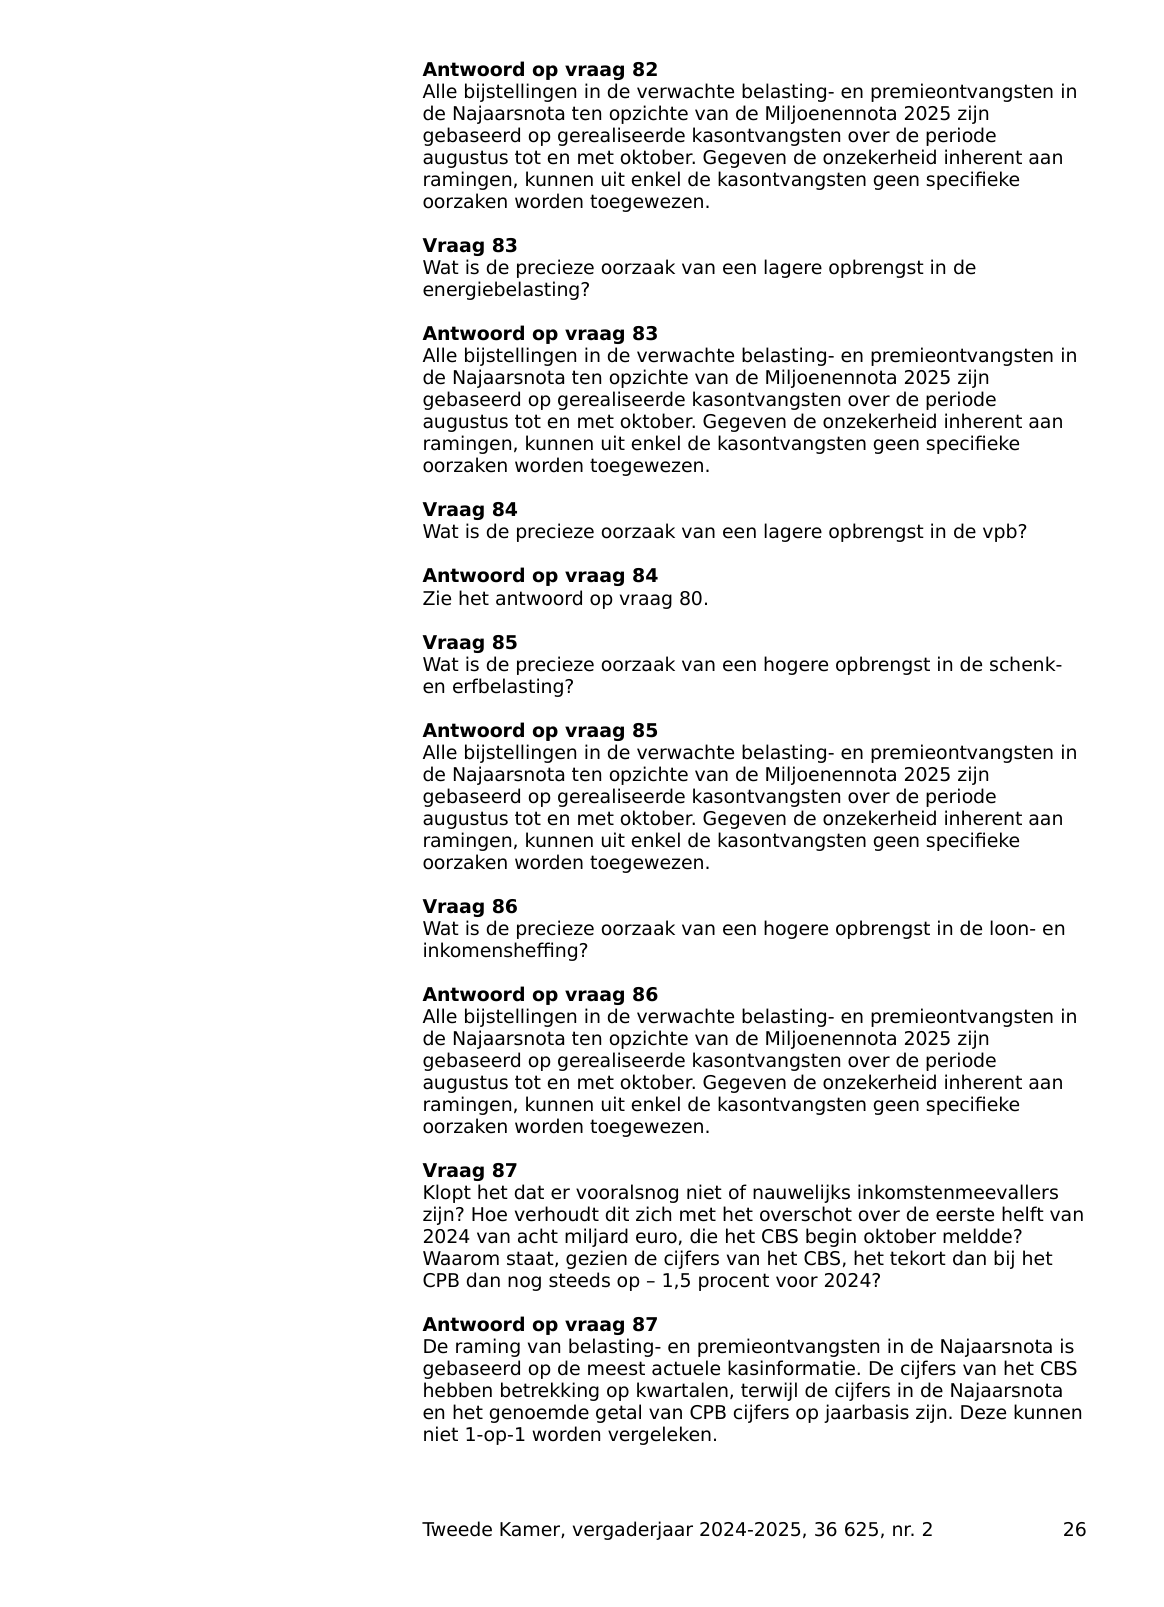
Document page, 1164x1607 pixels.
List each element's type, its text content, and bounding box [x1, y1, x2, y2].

text Antwoord op vraag 87 [422, 1314, 1087, 1336]
text Alle bijstellingen in de verwachte belasting- en premieontvangsten in de Najaarsnota ten opzichte van de Miljoenennota 2025 zijn gebaseerd op gerealiseerde kasontvangsten over de periode augustus tot en met oktober. Gegeven de onzekerheid inherent aan ramingen, kunnen uit enkel de kasontvangsten geen specifieke oorzaken worden toegewezen. [422, 345, 1087, 477]
text Zie het antwoord op vraag 80. [422, 587, 1087, 609]
text Vraag 83 [422, 235, 1087, 257]
text De raming van belasting- en premieontvangsten in de Najaarsnota is gebaseerd op de meest actuele kasinformatie. De cijfers van het CBS hebben betrekking op kwartalen, terwijl de cijfers in de Najaarsnota en het genoemde getal van CPB cijfers op jaarbasis zijn. Deze kunnen niet 1-op-1 worden vergeleken. [422, 1336, 1087, 1446]
text Vraag 84 [422, 499, 1087, 521]
text Wat is de precieze oorzaak van een hogere opbrengst in de schenk- en erfbelasting? [422, 653, 1087, 697]
text Antwoord op vraag 85 [422, 720, 1087, 742]
text Vraag 87 [422, 1160, 1087, 1182]
text Klopt het dat er vooralsnog niet of nauwelijks inkomstenmeevallers zijn? Hoe verhoudt dit zich met het overschot over de eerste helft van 2024 van acht miljard euro, die het CBS begin oktober meldde? Waarom staat, gezien de cijfers van het CBS, het tekort dan bij het CPB dan nog steeds op – 1,5 procent voor 2024? [422, 1182, 1087, 1292]
text Alle bijstellingen in de verwachte belasting- en premieontvangsten in de Najaarsnota ten opzichte van de Miljoenennota 2025 zijn gebaseerd op gerealiseerde kasontvangsten over de periode augustus tot en met oktober. Gegeven de onzekerheid inherent aan ramingen, kunnen uit enkel de kasontvangsten geen specifieke oorzaken worden toegewezen. [422, 742, 1087, 873]
text Wat is de precieze oorzaak van een lagere opbrengst in de energiebelasting? [422, 257, 1087, 301]
text Antwoord op vraag 86 [422, 984, 1087, 1006]
text Vraag 85 [422, 632, 1087, 653]
text Wat is de precieze oorzaak van een hogere opbrengst in de loon- en inkomensheffing? [422, 918, 1087, 962]
text Alle bijstellingen in de verwachte belasting- en premieontvangsten in de Najaarsnota ten opzichte van de Miljoenennota 2025 zijn gebaseerd op gerealiseerde kasontvangsten over de periode augustus tot en met oktober. Gegeven de onzekerheid inherent aan ramingen, kunnen uit enkel de kasontvangsten geen specifieke oorzaken worden toegewezen. [422, 81, 1087, 213]
text Antwoord op vraag 82 [422, 59, 1087, 81]
text Alle bijstellingen in de verwachte belasting- en premieontvangsten in de Najaarsnota ten opzichte van de Miljoenennota 2025 zijn gebaseerd op gerealiseerde kasontvangsten over de periode augustus tot en met oktober. Gegeven de onzekerheid inherent aan ramingen, kunnen uit enkel de kasontvangsten geen specifieke oorzaken worden toegewezen. [422, 1006, 1087, 1138]
text Antwoord op vraag 83 [422, 323, 1087, 345]
text Vraag 86 [422, 896, 1087, 918]
text Antwoord op vraag 84 [422, 565, 1087, 587]
text Wat is de precieze oorzaak van een lagere opbrengst in de vpb? [422, 521, 1087, 543]
